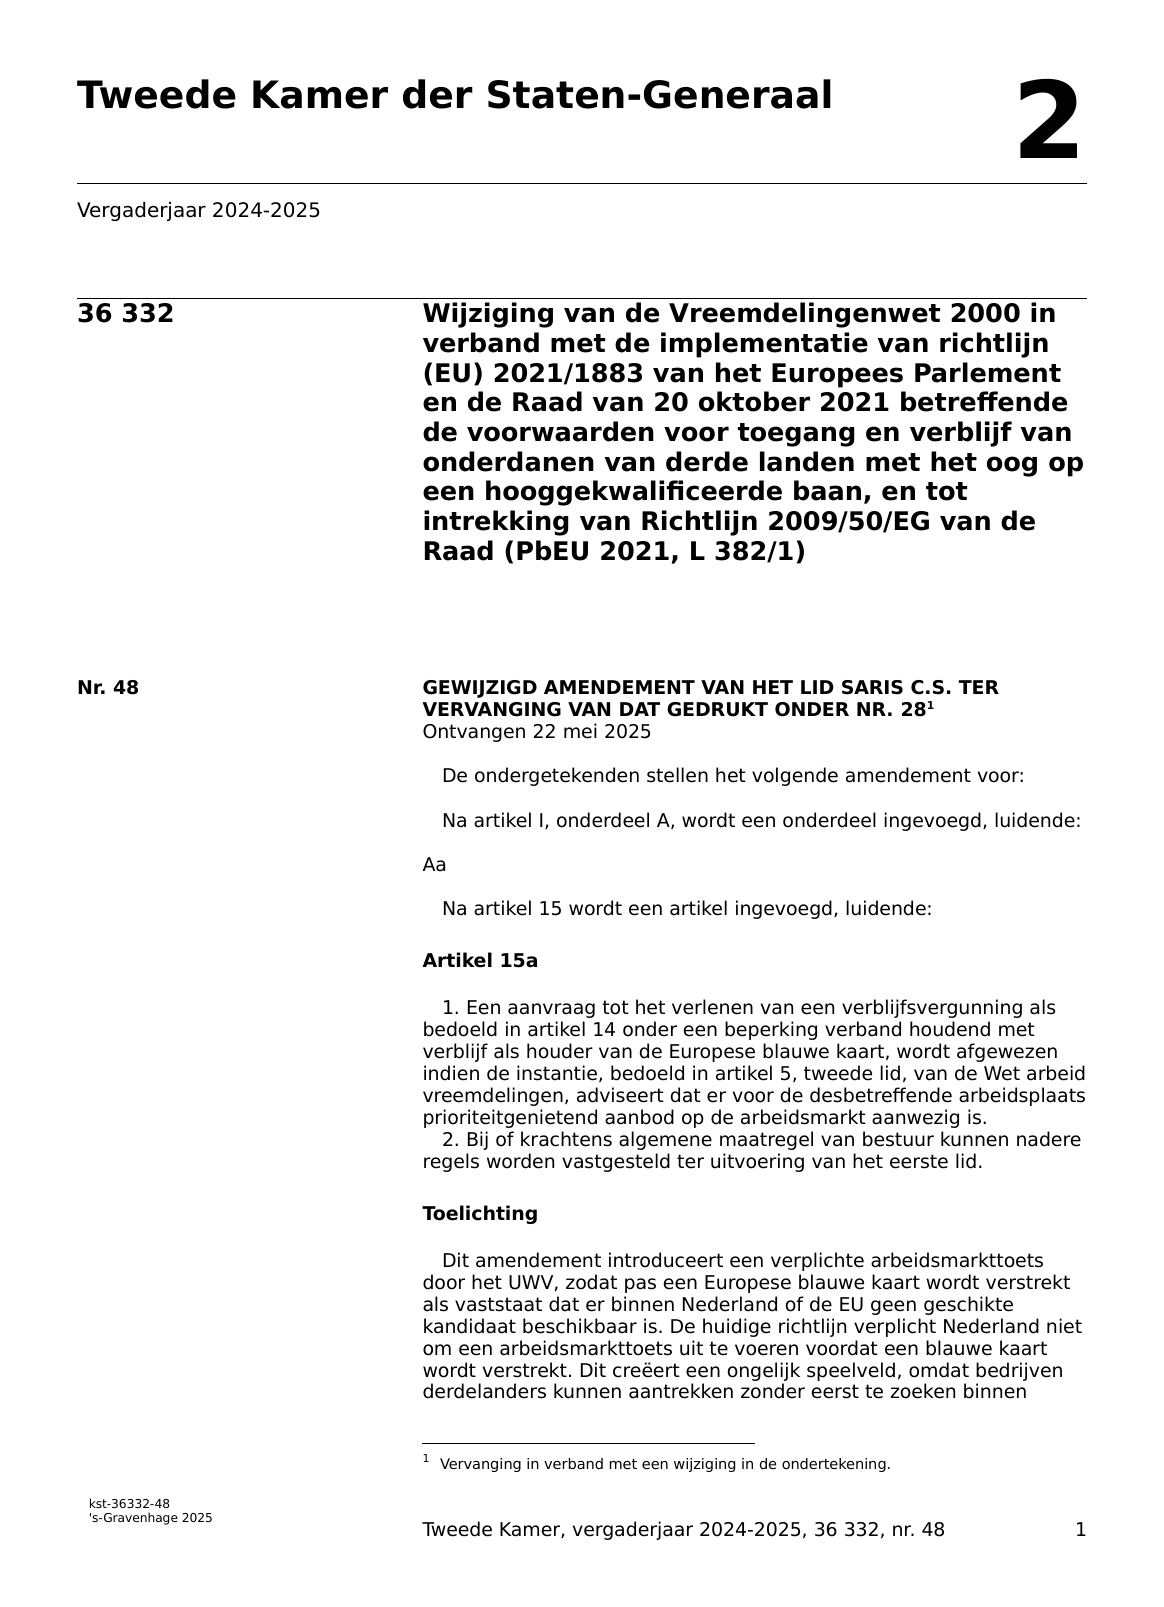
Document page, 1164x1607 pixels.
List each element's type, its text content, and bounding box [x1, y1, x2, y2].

subtitle Nr. 48 GEWIJZIGD AMENDEMENT VAN HET LID SARIS C.S. TER VERVANGING VAN DAT GEDRUKT ONDER NR. 28 [77, 677, 1087, 721]
subtitle Artikel 15a [422, 950, 1087, 972]
text De ondergetekenden stellen het volgende amendement voor: [422, 765, 1087, 787]
subtitle Toelichting [422, 1203, 1087, 1224]
text 1. Een aanvraag tot het verlenen van een verblijfsvergunning als bedoeld in artikel 14 onder een beperking verband houdend met verblijf als houder van de Europese blauwe kaart, wordt afgewezen indien de instantie, bedoeld in artikel 5, tweede lid, van de Wet arbeid vreemdelingen, adviseert dat er voor de desbetreffende arbeidsplaats prioriteitgenietend aanbod op de arbeidsmarkt aanwezig is. [422, 997, 1087, 1129]
text 's-Gravenhage 2025 [88, 1511, 323, 1525]
table_header 2 [886, 59, 1087, 183]
text Aa [422, 854, 1087, 876]
text Ontvangen 22 mei 2025 [422, 721, 1087, 743]
subtitle 36 332 Wijziging van de Vreemdelingenwet 2000 in verband met de implementatie van richtlijn (EU) 2021/1883 van het Europees Parlement en de Raad van 20 oktober 2021 betreffende de voorwaarden voor toegang en verblijf van onderdanen van derde landen met het oog op een hooggekwalificeerde baan, en tot intrekking van Richtlijn 2009/50/EG van de Raad (PbEU 2021, L 382/1) [77, 299, 1087, 566]
text Na artikel 15 wordt een artikel ingevoegd, luidende: [422, 898, 1087, 920]
text kst-36332-48 [88, 1497, 323, 1511]
text Na artikel I, onderdeel A, wordt een onderdeel ingevoegd, luidende: [422, 809, 1087, 831]
table_cell Vergaderjaar 2024-2025 [77, 184, 1087, 298]
text Vervanging in verband met een wijziging in de ondertekening. [422, 1452, 1087, 1474]
table_header Tweede Kamer der Staten-Generaal [77, 59, 886, 183]
text Dit amendement introduceert een verplichte arbeidsmarkttoets door het UWV, zodat pas een Europese blauwe kaart wordt verstrekt als vaststaat dat er binnen Nederland of de EU geen geschikte kandidaat beschikbaar is. De huidige richtlijn verplicht Nederland niet om een arbeidsmarkttoets uit te voeren voordat een blauwe kaart wordt verstrekt. Dit creëert een ongelijk speelveld, omdat bedrijven derdelanders kunnen aantrekken zonder eerst te zoeken binnen [422, 1249, 1087, 1403]
text 2. Bij of krachtens algemene maatregel van bestuur kunnen nadere regels worden vastgesteld ter uitvoering van het eerste lid. [422, 1129, 1087, 1173]
